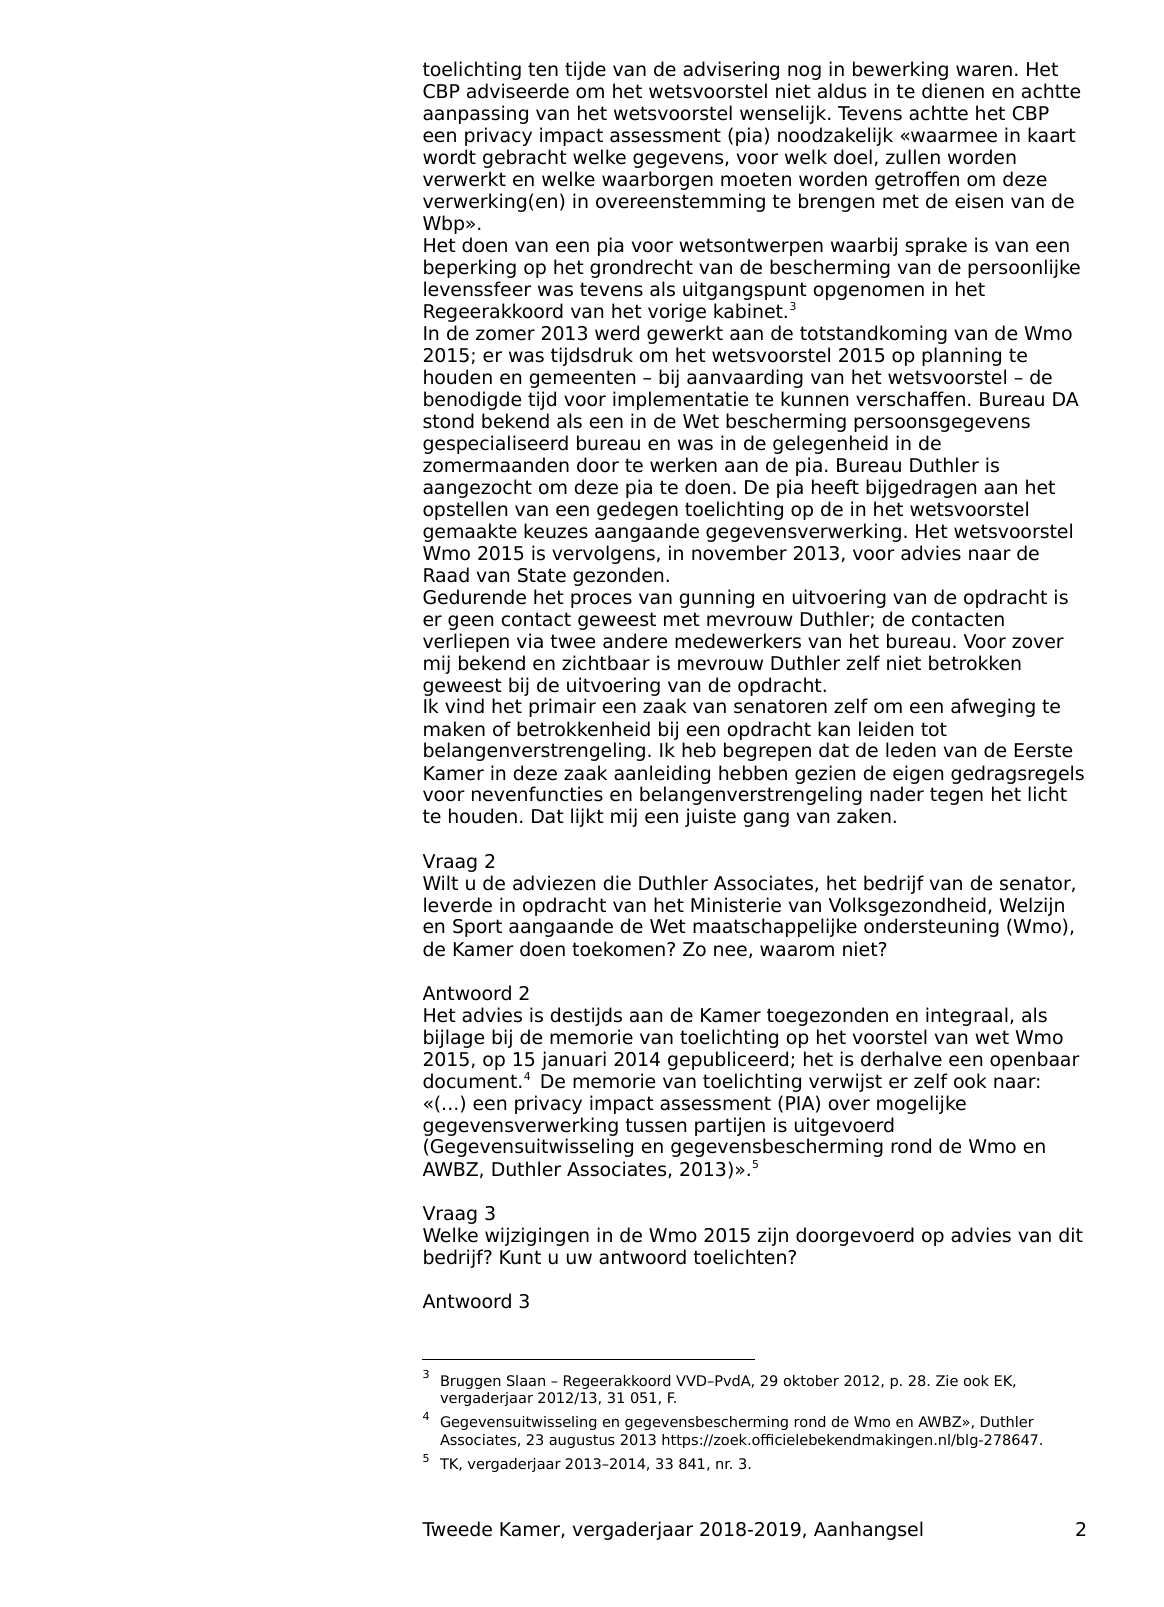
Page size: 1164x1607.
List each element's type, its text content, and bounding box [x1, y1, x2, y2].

text Antwoord 3 [422, 1291, 1087, 1313]
text Vraag 2 [422, 851, 1087, 872]
text Het doen van een pia voor wetsontwerpen waarbij sprake is van een beperking op het grondrecht van de bescherming van de persoonlijke levenssfeer was tevens als uitgangspunt opgenomen in het Regeerakkoord van het vorige kabinet. [422, 235, 1087, 323]
text Gedurende het proces van gunning en uitvoering van de opdracht is er geen contact geweest met mevrouw Duthler; de contacten verliepen via twee andere medewerkers van het bureau. Voor zover mij bekend en zichtbaar is mevrouw Duthler zelf niet betrokken geweest bij de uitvoering van de opdracht. [422, 587, 1087, 696]
text TK, vergaderjaar 2013–2014, 33 841, nr. 3. [422, 1452, 1087, 1474]
text Vraag 3 [422, 1203, 1087, 1224]
text Antwoord 2 [422, 983, 1087, 1004]
text Het advies is destijds aan de Kamer toegezonden en integraal, als bijlage bij de memorie van toelichting op het voorstel van wet Wmo 2015, op 15 januari 2014 gepubliceerd; het is derhalve een openbaar document. De memorie van toelichting verwijst er zelf ook naar: «(...) een privacy impact assessment (PIA) over mogelijke gegevensverwerking tussen partijen is uitgevoerd (Gegevensuitwisseling en gegevensbescherming rond de Wmo en AWBZ, Duthler Associates, 2013)». [422, 1004, 1087, 1180]
text Ik vind het primair een zaak van senatoren zelf om een afweging te maken of betrokkenheid bij een opdracht kan leiden tot belangenverstrengeling. Ik heb begrepen dat de leden van de Eerste Kamer in deze zaak aanleiding hebben gezien de eigen gedragsregels voor nevenfuncties en belangenverstrengeling nader tegen het licht te houden. Dat lijkt mij een juiste gang van zaken. [422, 696, 1087, 828]
text Bruggen Slaan – Regeerakkoord VVD–PvdA, 29 oktober 2012, p. 28. Zie ook EK, vergaderjaar 2012/13, 31 051, F. [422, 1368, 1087, 1407]
text toelichting ten tijde van de advisering nog in bewerking waren. Het CBP adviseerde om het wetsvoorstel niet aldus in te dienen en achtte aanpassing van het wetsvoorstel wenselijk. Tevens achtte het CBP een privacy impact assessment (pia) noodzakelijk «waarmee in kaart wordt gebracht welke gegevens, voor welk doel, zullen worden verwerkt en welke waarborgen moeten worden getroffen om deze verwerking(en) in overeenstemming te brengen met de eisen van de Wbp». [422, 59, 1087, 235]
text In de zomer 2013 werd gewerkt aan de totstandkoming van de Wmo 2015; er was tijdsdruk om het wetsvoorstel 2015 op planning te houden en gemeenten – bij aanvaarding van het wetsvoorstel – de benodigde tijd voor implementatie te kunnen verschaffen. Bureau DA stond bekend als een in de Wet bescherming persoonsgegevens gespecialiseerd bureau en was in de gelegenheid in de zomermaanden door te werken aan de pia. Bureau Duthler is aangezocht om deze pia te doen. De pia heeft bijgedragen aan het opstellen van een gedegen toelichting op de in het wetsvoorstel gemaakte keuzes aangaande gegevensverwerking. Het wetsvoorstel Wmo 2015 is vervolgens, in november 2013, voor advies naar de Raad van State gezonden. [422, 323, 1087, 587]
text Welke wijzigingen in de Wmo 2015 zijn doorgevoerd op advies van dit bedrijf? Kunt u uw antwoord toelichten? [422, 1224, 1087, 1268]
text Wilt u de adviezen die Duthler Associates, het bedrijf van de senator, leverde in opdracht van het Ministerie van Volksgezondheid, Welzijn en Sport aangaande de Wet maatschappelijke ondersteuning (Wmo), de Kamer doen toekomen? Zo nee, waarom niet? [422, 872, 1087, 960]
text Gegevensuitwisseling en gegevensbescherming rond de Wmo en AWBZ», Duthler Associates, 23 augustus 2013 https://zoek.officielebekendmakingen.nl/blg-278647. [422, 1410, 1087, 1449]
